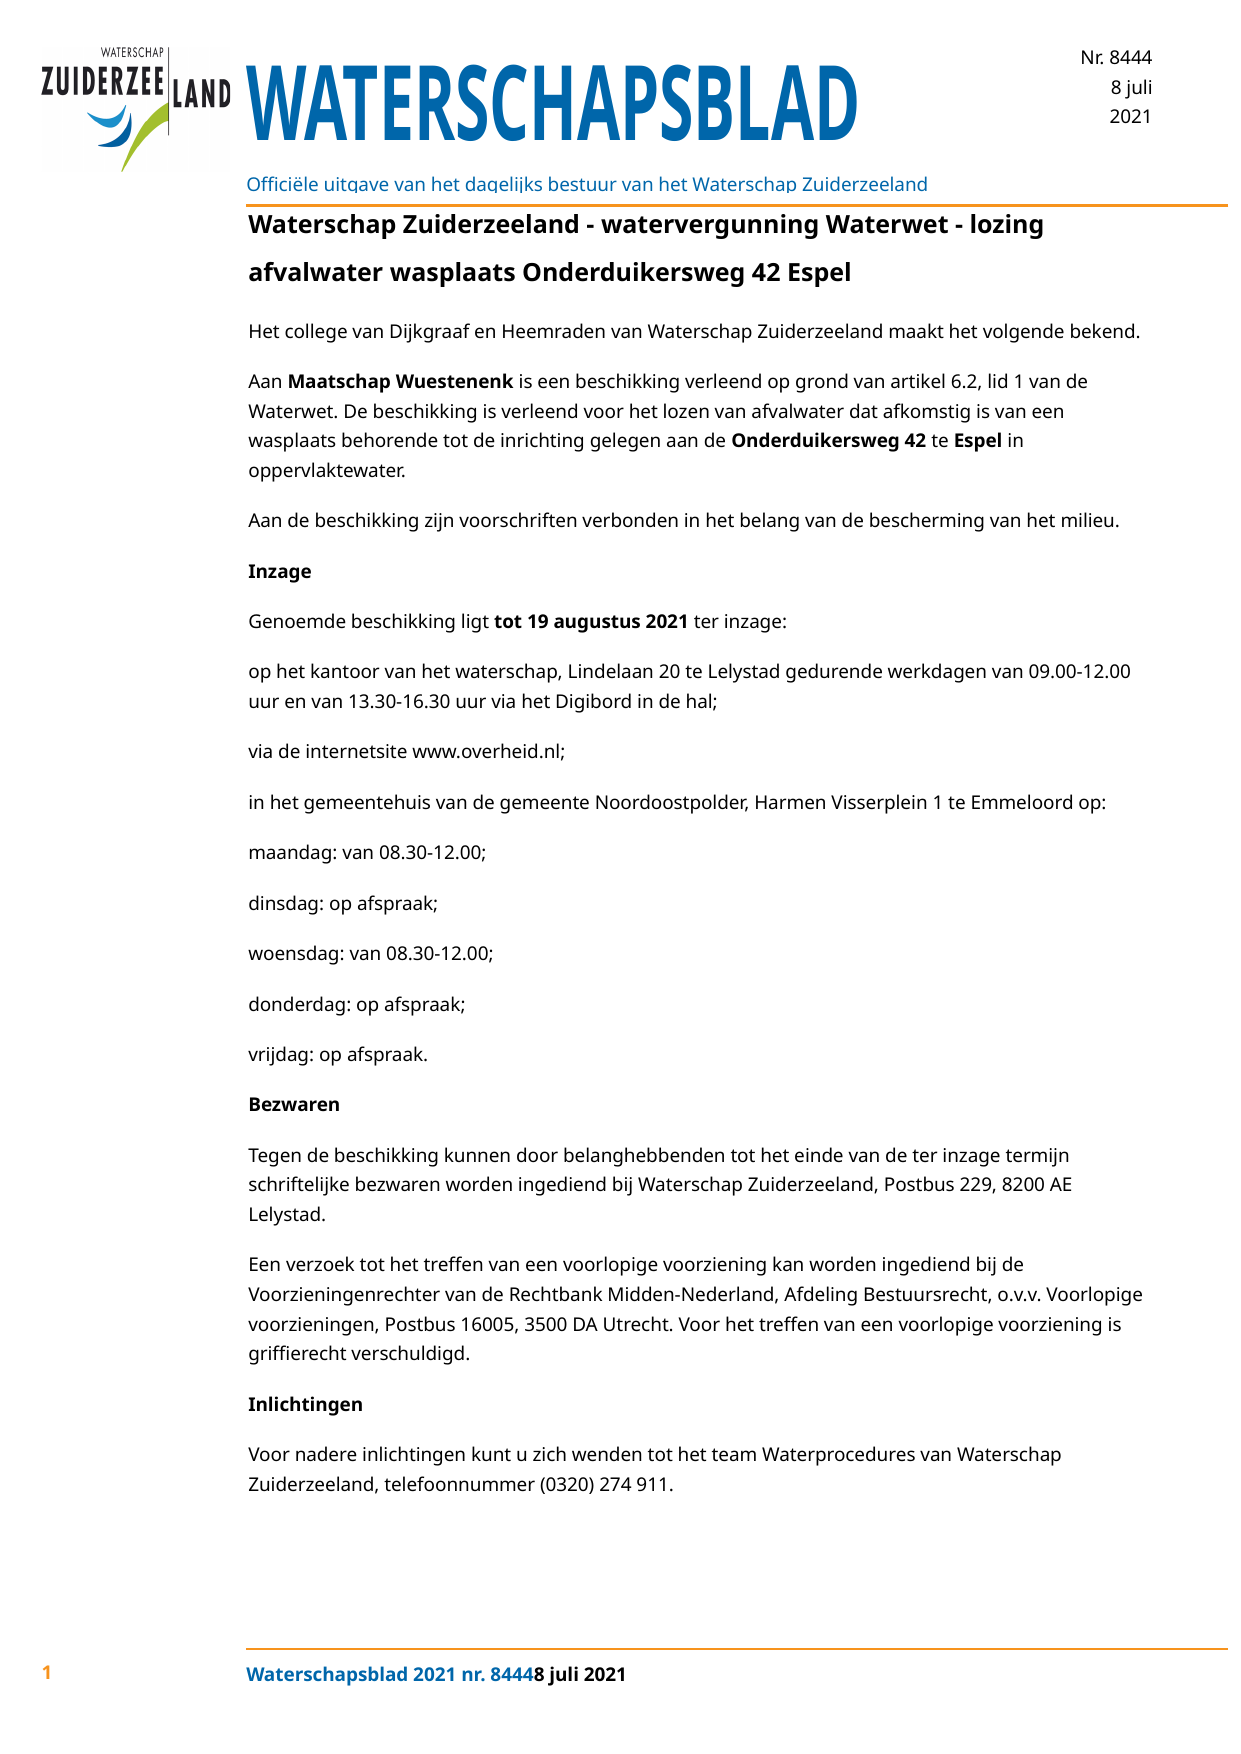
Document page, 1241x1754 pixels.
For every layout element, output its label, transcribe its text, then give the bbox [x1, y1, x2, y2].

text op het kantoor van het waterschap, Lindelaan 20 te Lelystad gedurende werkdagen van 09.00-12.00 uur en van 13.30-16.30 uur via het Digibord in de hal; [248, 659, 1152, 714]
text Aan de beschikking zijn voorschriften verbonden in het belang van de bescherming van het milieu. [248, 507, 1152, 533]
text Aan Maatschap Wuestenenk is een beschikking verleend op grond van artikel 6.2, lid 1 van de Waterwet. De beschikking is verleend voor het lozen van afvalwater dat afkomstig is van een wasplaats behorende tot de inrichting gelegen aan de Onderduikersweg 42 te Espel in oppervlaktewater. [248, 368, 1152, 483]
text Voor nadere inlichtingen kunt u zich wenden tot het team Waterprocedures van Waterschap Zuiderzeeland, telefoonnummer (0320) 274 911. [248, 1441, 1152, 1497]
text Een verzoek tot het treffen van een voorlopige voorziening kan worden ingediend bij de Voorzieningenrechter van de Rechtbank Midden-Nederland, Afdeling Bestuursrecht, o.v.v. Voorlopige voorzieningen, Postbus 16005, 3500 DA Utrecht. Voor het treffen van een voorlopige voorziening is griffierecht verschuldigd. [248, 1252, 1152, 1366]
text Genoemde beschikking ligt tot 19 augustus 2021 ter inzage: [248, 608, 1152, 634]
text woensdag: van 08.30-12.00; [248, 940, 1152, 966]
text Inlichtingen [248, 1391, 1152, 1417]
text dinsdag: op afspraak; [248, 890, 1152, 916]
text Inzage [248, 558, 1152, 584]
text in het gemeentehuis van de gemeente Noordoostpolder, Harmen Visserplein 1 te Emmeloord op: [248, 789, 1152, 815]
text Het college van Dijkgraaf en Heemraden van Waterschap Zuiderzeeland maakt het volgende bekend. [248, 318, 1152, 344]
text Bezwaren [248, 1092, 1152, 1117]
text vrijdag: op afspraak. [248, 1041, 1152, 1067]
picture [41, 47, 231, 172]
text maandag: van 08.30-12.00; [248, 839, 1152, 865]
text Waterschap Zuiderzeeland - watervergunning Waterwet - lozing afvalwater wasplaats Onderduikersweg 42 Espel [248, 207, 1152, 288]
text via de internetsite www.overheid.nl; [248, 739, 1152, 764]
text Tegen de beschikking kunnen door belanghebbenden tot het einde van de ter inzage termijn schriftelijke bezwaren worden ingediend bij Waterschap Zuiderzeeland, Postbus 229, 8200 AE Lelystad. [248, 1142, 1152, 1227]
text donderdag: op afspraak; [248, 991, 1152, 1017]
